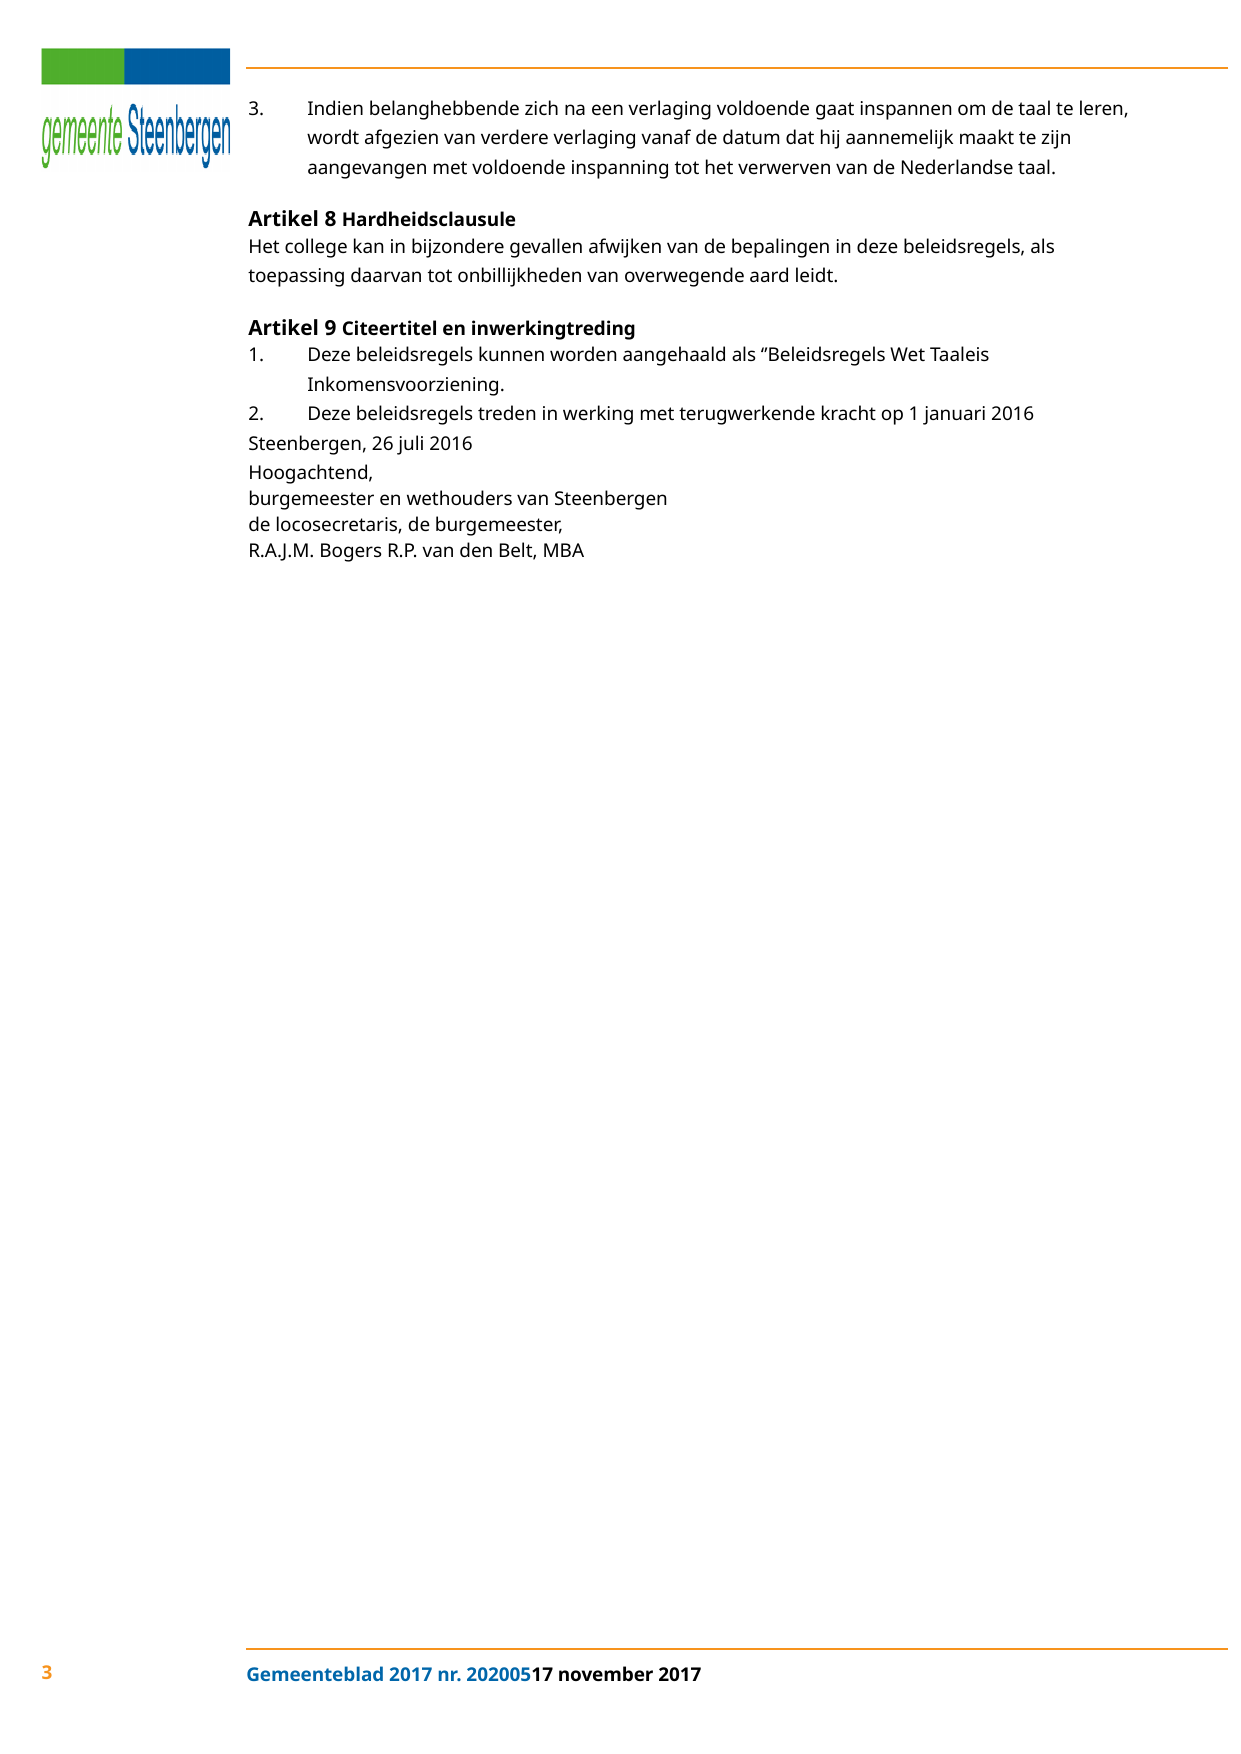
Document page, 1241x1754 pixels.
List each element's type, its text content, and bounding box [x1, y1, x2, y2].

text Hoogachtend, [248, 459, 1152, 485]
list Indien belanghebbende zich na een verlaging voldoende gaat inspannen om de taal te leren, wordt afgezien van verdere verlaging vanaf de datum dat hij aannemelijk maakt te zijn aangevangen met voldoende inspanning tot het verwerven van de Nederlandse taal. [248, 95, 1152, 180]
text de locosecretaris, de burgemeester, [248, 511, 1152, 537]
text Steenbergen, 26 juli 2016 [248, 430, 1152, 456]
list Deze beleidsregels treden in werking met terugwerkende kracht op 1 januari 2016 [248, 400, 1152, 426]
text Artikel 9 Citeertitel en inwerkingtreding [248, 313, 1152, 341]
text Het college kan in bijzondere gevallen afwijken van de bepalingen in deze beleidsregels, als toepassing daarvan tot onbillijkheden van overwegende aard leidt. [248, 233, 1152, 288]
text burgemeester en wethouders van Steenbergen [248, 485, 1152, 511]
picture [41, 47, 231, 172]
list Deze beleidsregels kunnen worden aangehaald als ‘’Beleidsregels Wet Taaleis Inkomensvoorziening. [248, 341, 1152, 397]
text Artikel 8 Hardheidsclausule [248, 204, 1152, 233]
text R.A.J.M. Bogers R.P. van den Belt, MBA [248, 537, 1152, 562]
